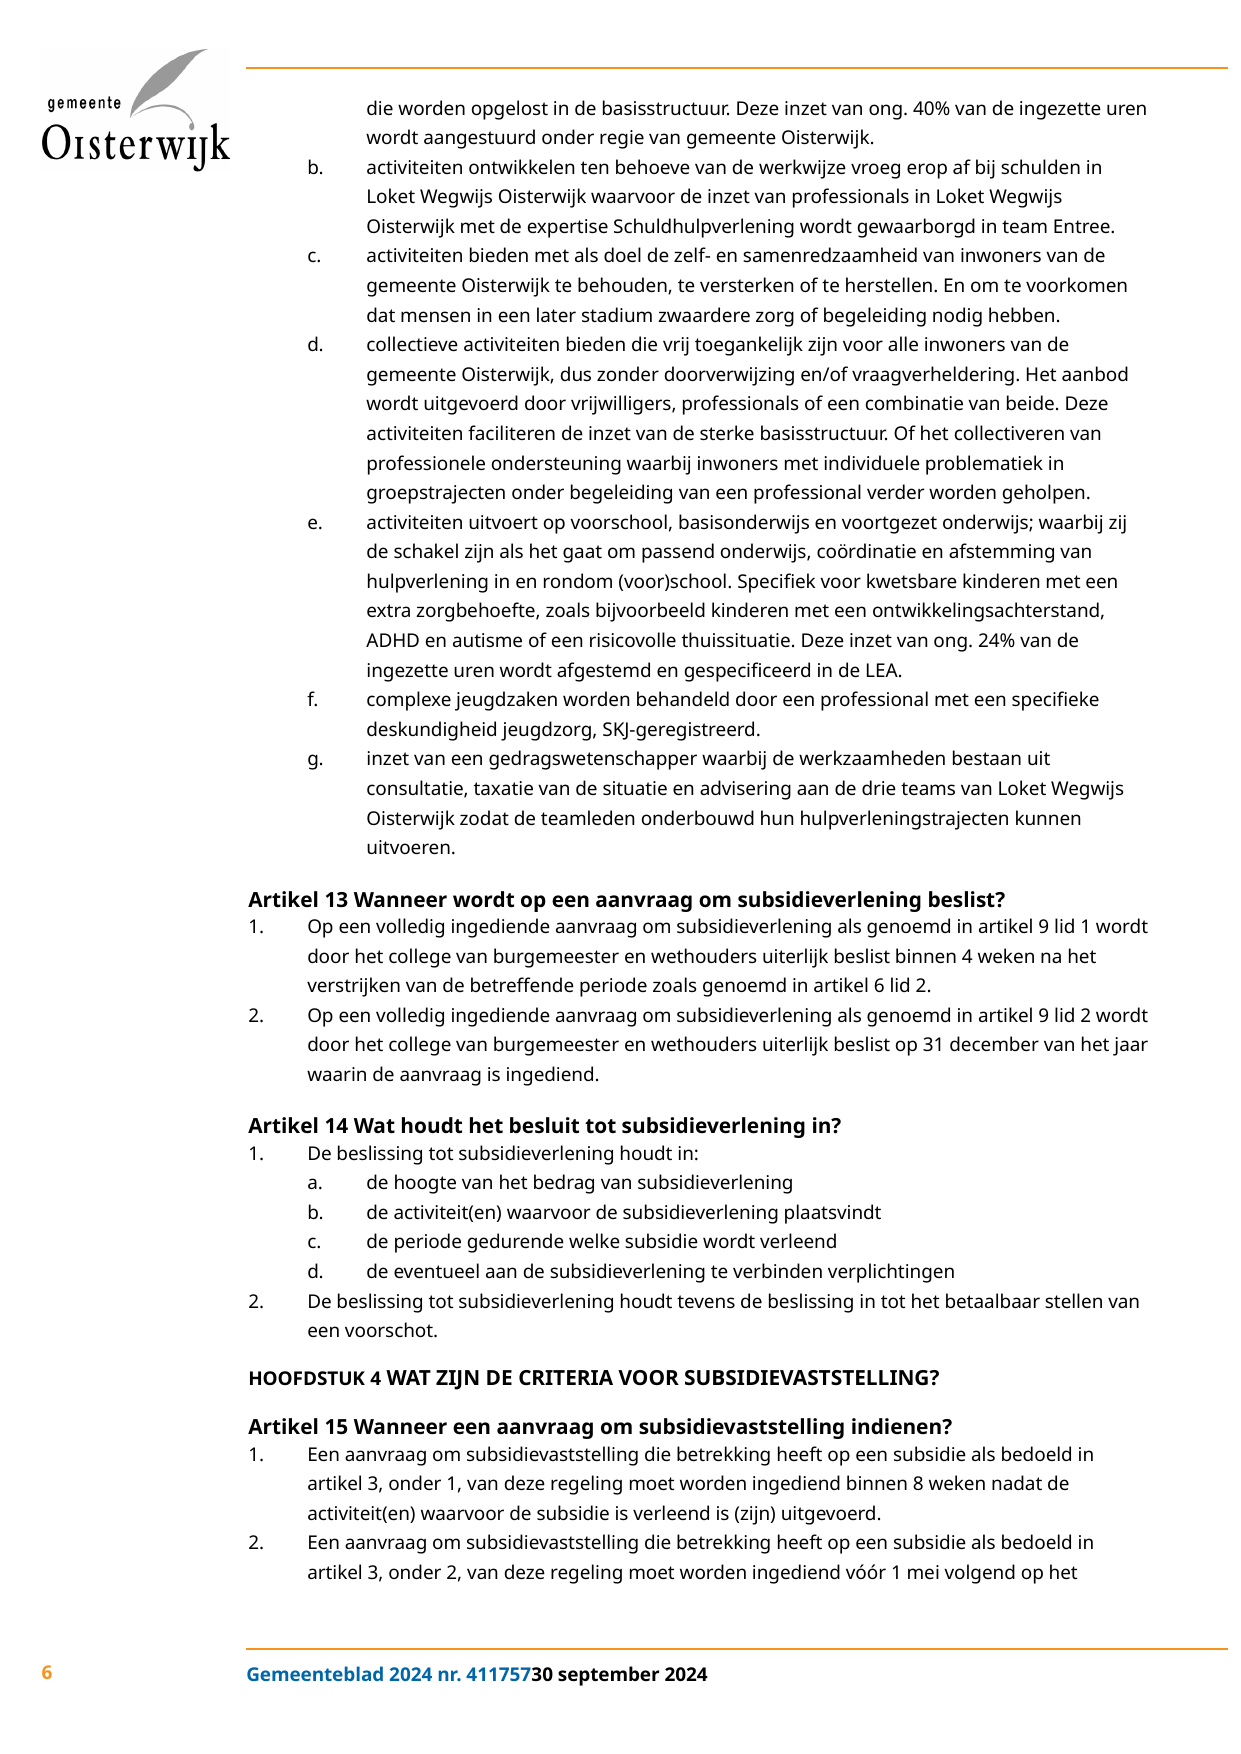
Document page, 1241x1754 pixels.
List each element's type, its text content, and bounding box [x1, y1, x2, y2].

list activiteiten uitvoert op voorschool, basisonderwijs en voortgezet onderwijs; waarbij zij de schakel zijn als het gaat om passend onderwijs, coördinatie en afstemming van hulpverlening in en rondom (voor)school. Specifiek voor kwetsbare kinderen met een extra zorgbehoefte, zoals bijvoorbeeld kinderen met een ontwikkelingsachterstand, ADHD en autisme of een risicovolle thuissituatie. Deze inzet van ong. 24% van de ingezette uren wordt afgestemd en gespecificeerd in de LEA. [307, 509, 1152, 683]
list de hoogte van het bedrag van subsidieverlening [307, 1169, 1152, 1195]
list De beslissing tot subsidieverlening houdt in: [248, 1140, 1152, 1166]
list de periode gedurende welke subsidie wordt verleend [307, 1229, 1152, 1254]
list collectieve activiteiten bieden die vrij toegankelijk zijn voor alle inwoners van de gemeente Oisterwijk, dus zonder doorverwijzing en/of vraagverheldering. Het aanbod wordt uitgevoerd door vrijwilligers, professionals of een combinatie van beide. Deze activiteiten faciliteren de inzet van de sterke basisstructuur. Of het collectiveren van professionele ondersteuning waarbij inwoners met individuele problematiek in groepstrajecten onder begeleiding van een professional verder worden geholpen. [307, 331, 1152, 505]
text Artikel 13 Wanneer wordt op een aanvraag om subsidieverlening beslist? [248, 885, 1152, 913]
picture [41, 47, 231, 172]
list De beslissing tot subsidieverlening houdt tevens de beslissing in tot het betaalbaar stellen van een voorschot. [248, 1288, 1152, 1343]
list activiteiten bieden met als doel de zelf- en samenredzaamheid van inwoners van de gemeente Oisterwijk te behouden, te versterken of te herstellen. En om te voorkomen dat mensen in een later stadium zwaardere zorg of begeleiding nodig hebben. [307, 243, 1152, 328]
list Op een volledig ingediende aanvraag om subsidieverlening als genoemd in artikel 9 lid 1 wordt door het college van burgemeester en wethouders uiterlijk beslist binnen 4 weken na het verstrijken van de betreffende periode zoals genoemd in artikel 6 lid 2. [248, 913, 1152, 998]
text HOOFDSTUK 4 WAT ZIJN DE CRITERIA VOOR SUBSIDIEVASTSTELLING? [248, 1363, 1152, 1392]
text Artikel 15 Wanneer een aanvraag om subsidievaststelling indienen? [248, 1412, 1152, 1441]
list die worden opgelost in de basisstructuur. Deze inzet van ong. 40% van de ingezette uren wordt aangestuurd onder regie van gemeente Oisterwijk. [307, 95, 1152, 150]
list Een aanvraag om subsidievaststelling die betrekking heeft op een subsidie als bedoeld in artikel 3, onder 1, van deze regeling moet worden ingediend binnen 8 weken nadat de activiteit(en) waarvoor de subsidie is verleend is (zijn) uitgevoerd. [248, 1441, 1152, 1526]
list complexe jeugdzaken worden behandeld door een professional met een specifieke deskundigheid jeugdzorg, SKJ-geregistreerd. [307, 686, 1152, 742]
list de eventueel aan de subsidieverlening te verbinden verplichtingen [307, 1258, 1152, 1284]
list activiteiten ontwikkelen ten behoeve van de werkwijze vroeg erop af bij schulden in Loket Wegwijs Oisterwijk waarvoor de inzet van professionals in Loket Wegwijs Oisterwijk met de expertise Schuldhulpverlening wordt gewaarborgd in team Entree. [307, 154, 1152, 239]
list inzet van een gedragswetenschapper waarbij de werkzaamheden bestaan uit consultatie, taxatie van de situatie en advisering aan de drie teams van Loket Wegwijs Oisterwijk zodat de teamleden onderbouwd hun hulpverleningstrajecten kunnen uitvoeren. [307, 746, 1152, 860]
list Op een volledig ingediende aanvraag om subsidieverlening als genoemd in artikel 9 lid 2 wordt door het college van burgemeester en wethouders uiterlijk beslist op 31 december van het jaar waarin de aanvraag is ingediend. [248, 1002, 1152, 1087]
list Een aanvraag om subsidievaststelling die betrekking heeft op een subsidie als bedoeld in artikel 3, onder 2, van deze regeling moet worden ingediend vóór 1 mei volgend op het [248, 1529, 1152, 1585]
list de activiteit(en) waarvoor de subsidieverlening plaatsvindt [307, 1199, 1152, 1225]
text Artikel 14 Wat houdt het besluit tot subsidieverlening in? [248, 1112, 1152, 1140]
